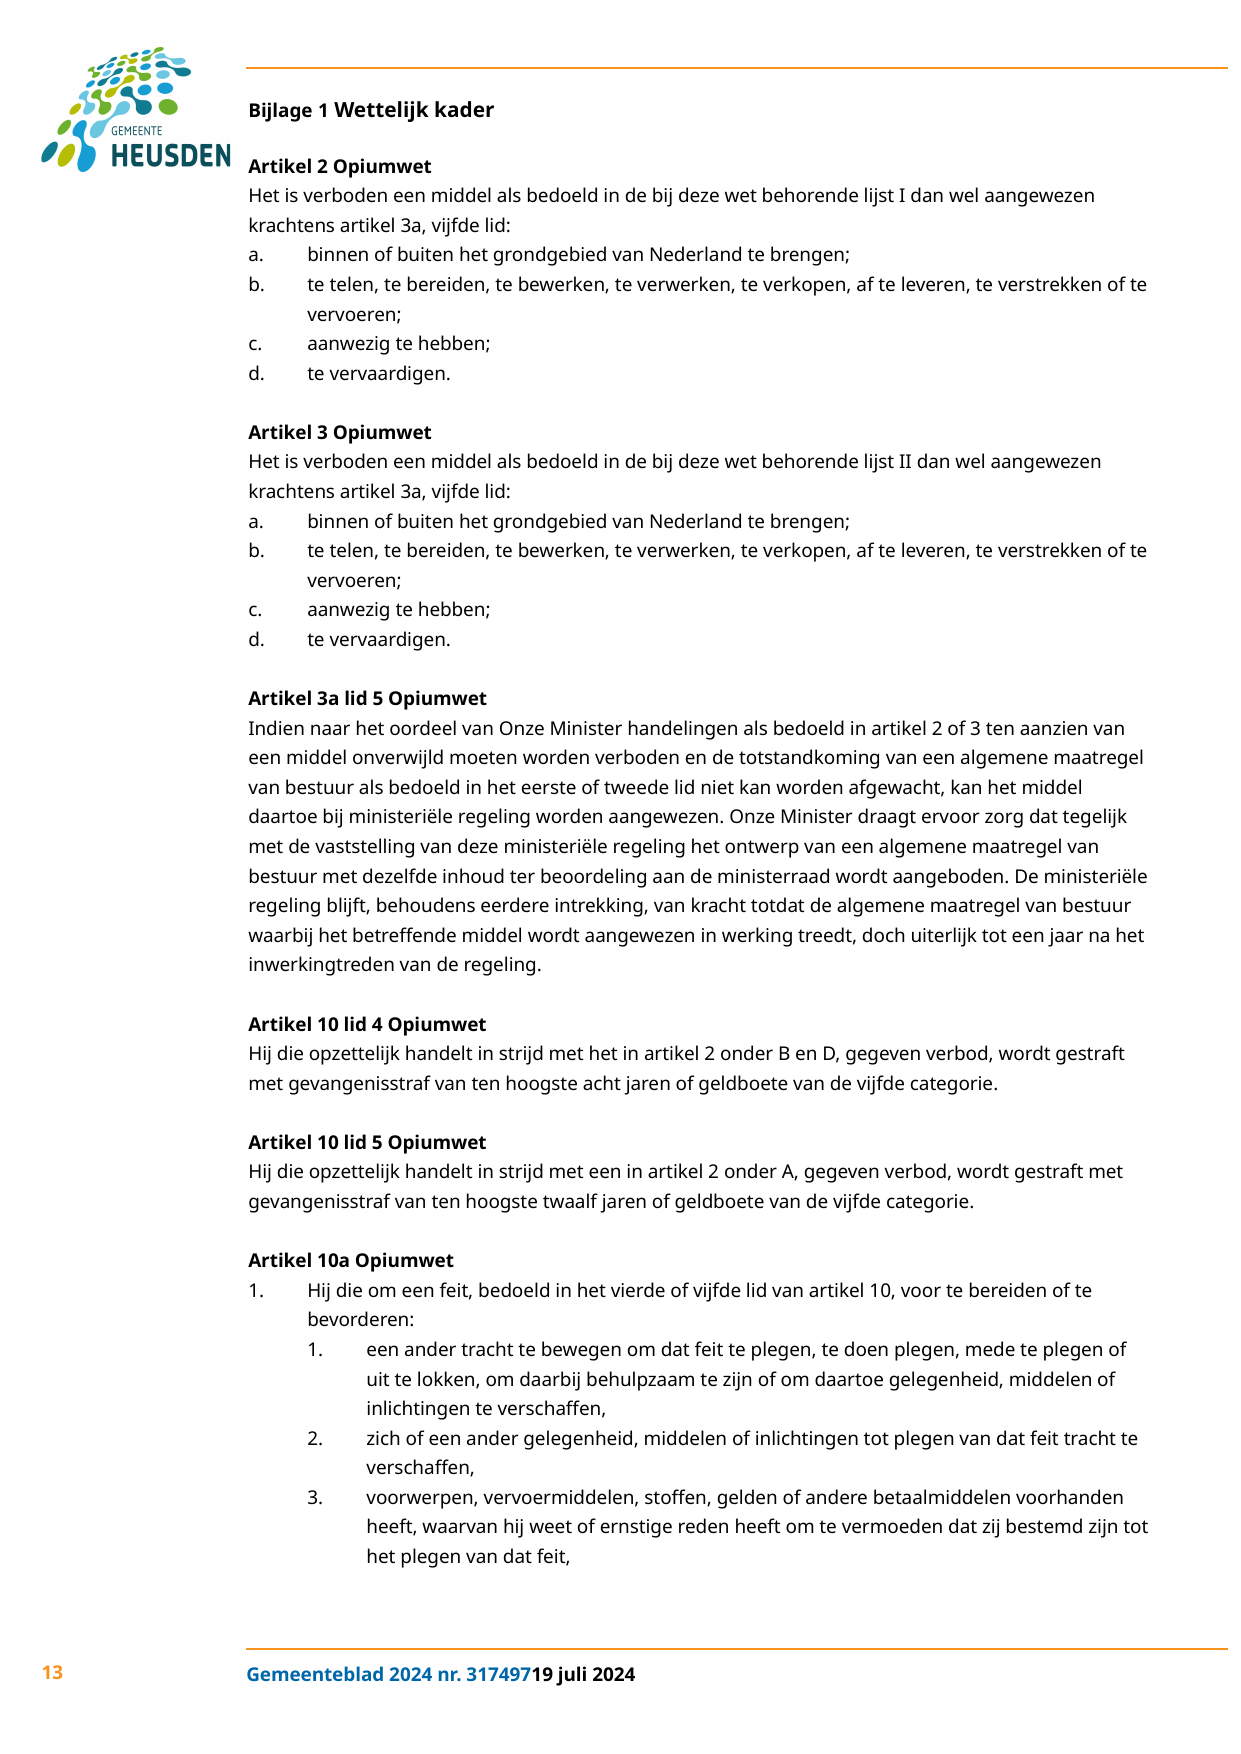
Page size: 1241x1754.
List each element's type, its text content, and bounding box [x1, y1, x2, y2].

list te telen, te bereiden, te bewerken, te verwerken, te verkopen, af te leveren, te verstrekken of te vervoeren; [248, 537, 1152, 593]
text Het is verboden een middel als bedoeld in de bij deze wet behorende lijst II dan wel aangewezen krachtens artikel 3a, vijfde lid: [248, 449, 1152, 504]
text Hij die opzettelijk handelt in strijd met een in artikel 2 onder A, gegeven verbod, wordt gestraft met gevangenisstraf van ten hoogste twaalf jaren of geldboete van de vijfde categorie. [248, 1159, 1152, 1214]
list zich of een ander gelegenheid, middelen of inlichtingen tot plegen van dat feit tracht te verschaffen, [307, 1425, 1152, 1480]
text Artikel 3 Opiumwet [248, 419, 1152, 445]
text Hij die opzettelijk handelt in strijd met het in artikel 2 onder B en D, gegeven verbod, wordt gestraft met gevangenisstraf van ten hoogste acht jaren of geldboete van de vijfde categorie. [248, 1040, 1152, 1096]
list binnen of buiten het grondgebied van Nederland te brengen; [248, 508, 1152, 534]
text Indien naar het oordeel van Onze Minister handelingen als bedoeld in artikel 2 of 3 ten aanzien van een middel onverwijld moeten worden verboden en de totstandkoming van een algemene maatregel van bestuur als bedoeld in het eerste of tweede lid niet kan worden afgewacht, kan het middel daartoe bij ministeriële regeling worden aangewezen. Onze Minister draagt ervoor zorg dat tegelijk met de vaststelling van deze ministeriële regeling het ontwerp van een algemene maatregel van bestuur met dezelfde inhoud ter beoordeling aan de ministerraad wordt aangeboden. De ministeriële regeling blijft, behoudens eerdere intrekking, van kracht totdat de algemene maatregel van bestuur waarbij het betreffende middel wordt aangewezen in werking treedt, doch uiterlijk tot een jaar na het inwerkingtreden van de regeling. [248, 715, 1152, 977]
list te telen, te bereiden, te bewerken, te verwerken, te verkopen, af te leveren, te verstrekken of te vervoeren; [248, 271, 1152, 327]
picture [41, 47, 231, 172]
list aanwezig te hebben; [248, 597, 1152, 622]
list Hij die om een feit, bedoeld in het vierde of vijfde lid van artikel 10, voor te bereiden of te bevorderen: [248, 1277, 1152, 1332]
text Artikel 2 Opiumwet [248, 153, 1152, 179]
list te vervaardigen. [248, 360, 1152, 386]
text Artikel 10a Opiumwet [248, 1247, 1152, 1273]
list voorwerpen, vervoermiddelen, stoffen, gelden of andere betaalmiddelen voorhanden heeft, waarvan hij weet of ernstige reden heeft om te vermoeden dat zij bestemd zijn tot het plegen van dat feit, [307, 1484, 1152, 1569]
list aanwezig te hebben; [248, 330, 1152, 356]
list een ander tracht te bewegen om dat feit te plegen, te doen plegen, mede te plegen of uit te lokken, om daarbij behulpzaam te zijn of om daartoe gelegenheid, middelen of inlichtingen te verschaffen, [307, 1336, 1152, 1421]
text Bijlage 1 Wettelijk kader [248, 95, 1152, 123]
text Het is verboden een middel als bedoeld in de bij deze wet behorende lijst I dan wel aangewezen krachtens artikel 3a, vijfde lid: [248, 182, 1152, 238]
list te vervaardigen. [248, 626, 1152, 652]
text Artikel 10 lid 5 Opiumwet [248, 1129, 1152, 1155]
text Artikel 10 lid 4 Opiumwet [248, 1011, 1152, 1037]
text Artikel 3a lid 5 Opiumwet [248, 685, 1152, 711]
list binnen of buiten het grondgebied van Nederland te brengen; [248, 242, 1152, 267]
